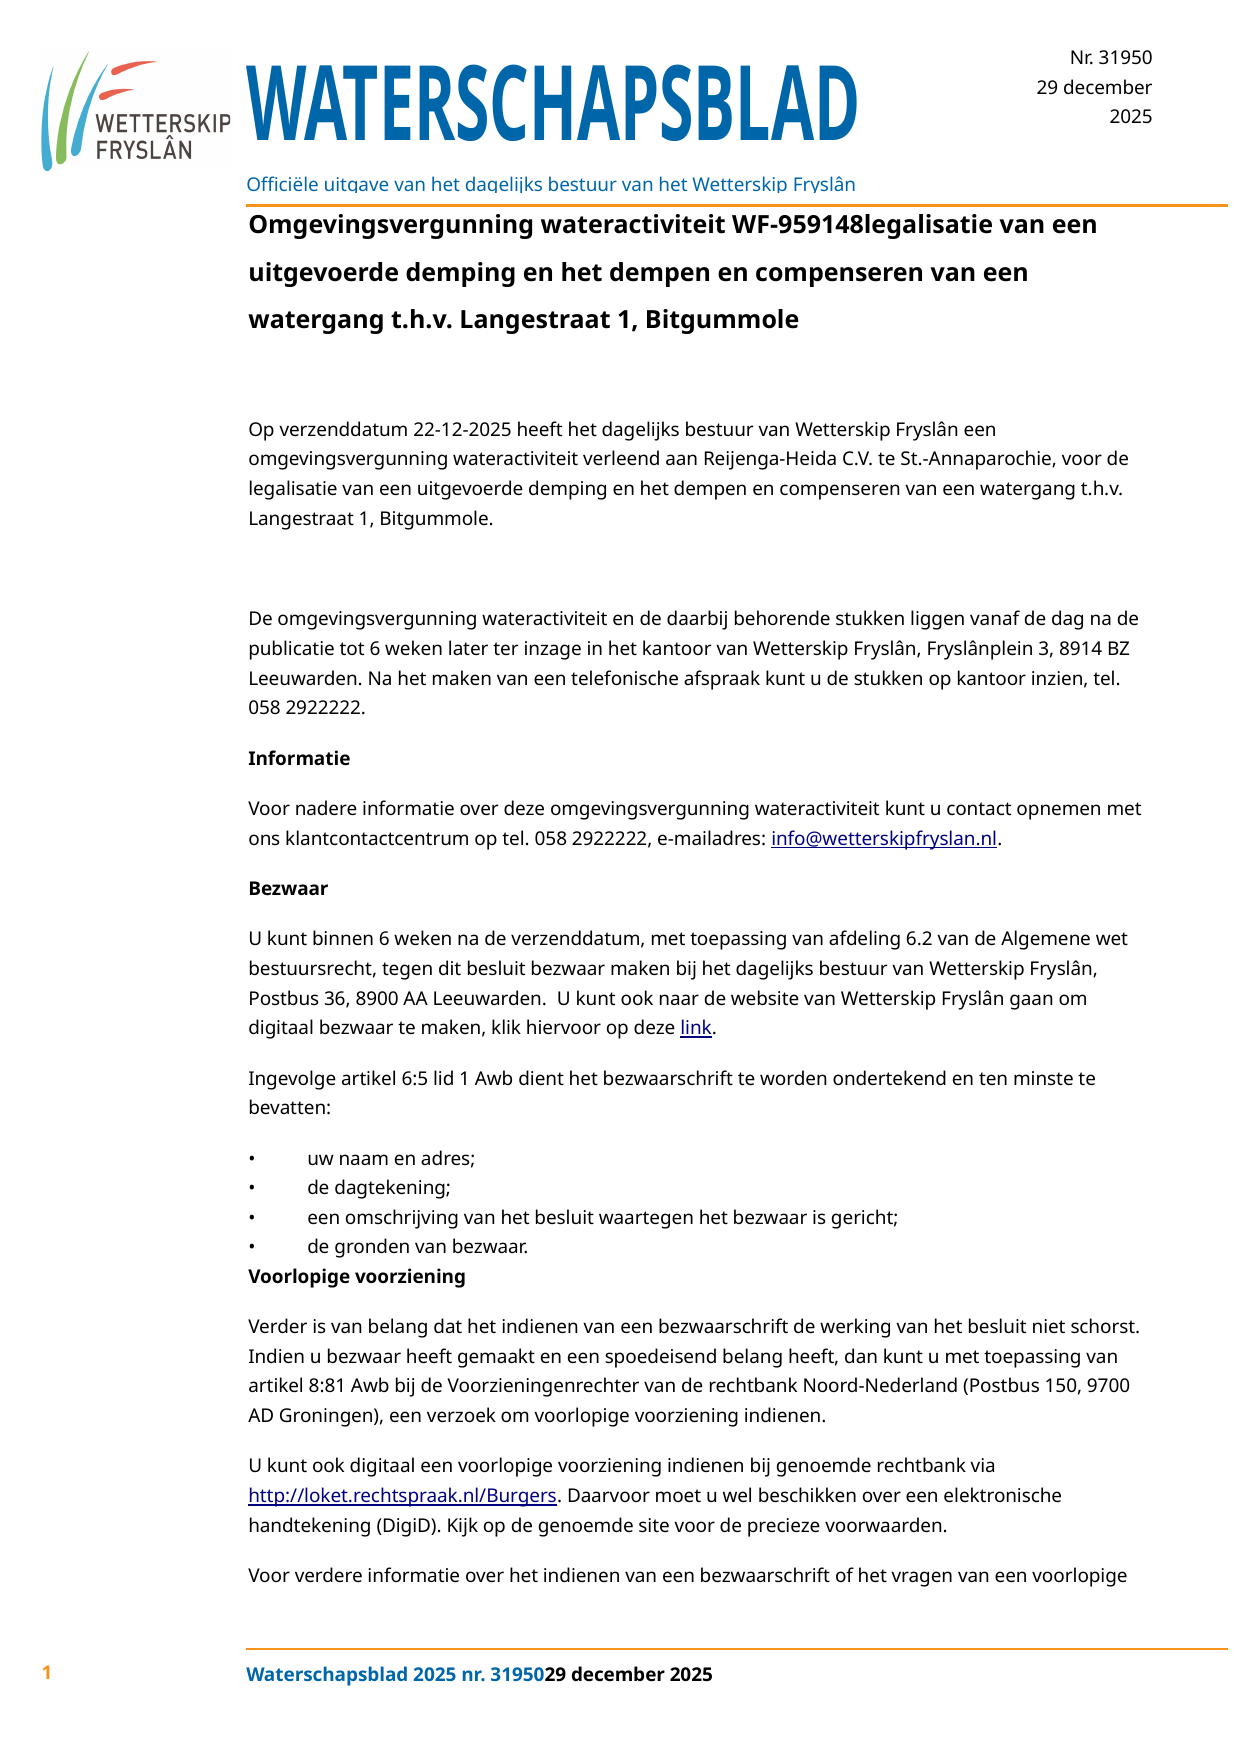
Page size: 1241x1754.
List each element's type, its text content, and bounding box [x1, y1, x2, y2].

list uw naam en adres; [248, 1145, 1152, 1170]
text Voor nadere informatie over deze omgevingsvergunning wateractiviteit kunt u contact opnemen met ons klantcontactcentrum op tel. 058 2922222, e-mailadres: info@wetterskipfryslan.nl. [248, 795, 1152, 850]
text Voorlopige voorziening [248, 1263, 1152, 1289]
text Verder is van belang dat het indienen van een bezwaarschrift de werking van het besluit niet schorst. Indien u bezwaar heeft gemaakt en een spoedeisend belang heeft, dan kunt u met toepassing van artikel 8:81 Awb bij de Voorzieningenrechter van de rechtbank Noord-Nederland (Postbus 150, 9700 AD Groningen), een verzoek om voorlopige voorziening indienen. [248, 1313, 1152, 1428]
list de dagtekening; [248, 1174, 1152, 1200]
text Ingevolge artikel 6:5 lid 1 Awb dient het bezwaarschrift te worden ondertekend en ten minste te bevatten: [248, 1065, 1152, 1120]
picture [41, 47, 231, 172]
text Omgevingsvergunning wateractiviteit WF-959148legalisatie van een uitgevoerde demping en het dempen en compenseren van een watergang t.h.v. Langestraat 1, Bitgummole [248, 207, 1152, 336]
text De omgevingsvergunning wateractiviteit en de daarbij behorende stukken liggen vanaf de dag na de publicatie tot 6 weken later ter inzage in het kantoor van Wetterskip Fryslân, Fryslânplein 3, 8914 BZ Leeuwarden. Na het maken van een telefonische afspraak kunt u de stukken op kantoor inzien, tel. 058 2922222. [248, 606, 1152, 720]
text Op verzenddatum 22-12-2025 heeft het dagelijks bestuur van Wetterskip Fryslân een omgevingsvergunning wateractiviteit verleend aan Reijenga-Heida C.V. te St.-Annaparochie, voor de legalisatie van een uitgevoerde demping en het dempen en compenseren van een watergang t.h.v. Langestraat 1, Bitgummole. [248, 416, 1152, 530]
text U kunt ook digitaal een voorlopige voorziening indienen bij genoemde rechtbank via http://loket.rechtspraak.nl/Burgers. Daarvoor moet u wel beschikken over een elektronische handtekening (DigiD). Kijk op de genoemde site voor de precieze voorwaarden. [248, 1453, 1152, 1537]
text Voor verdere informatie over het indienen van een bezwaarschrift of het vragen van een voorlopige [248, 1562, 1152, 1588]
text Bezwaar [248, 875, 1152, 901]
list een omschrijving van het besluit waartegen het bezwaar is gericht; [248, 1204, 1152, 1229]
list de gronden van bezwaar. [248, 1233, 1152, 1259]
text U kunt binnen 6 weken na de verzenddatum, met toepassing van afdeling 6.2 van de Algemene wet bestuursrecht, tegen dit besluit bezwaar maken bij het dagelijks bestuur van Wetterskip Fryslân, Postbus 36, 8900 AA Leeuwarden. U kunt ook naar de website van Wetterskip Fryslân gaan om digitaal bezwaar te maken, klik hiervoor op deze link. [248, 926, 1152, 1040]
text Informatie [248, 745, 1152, 770]
